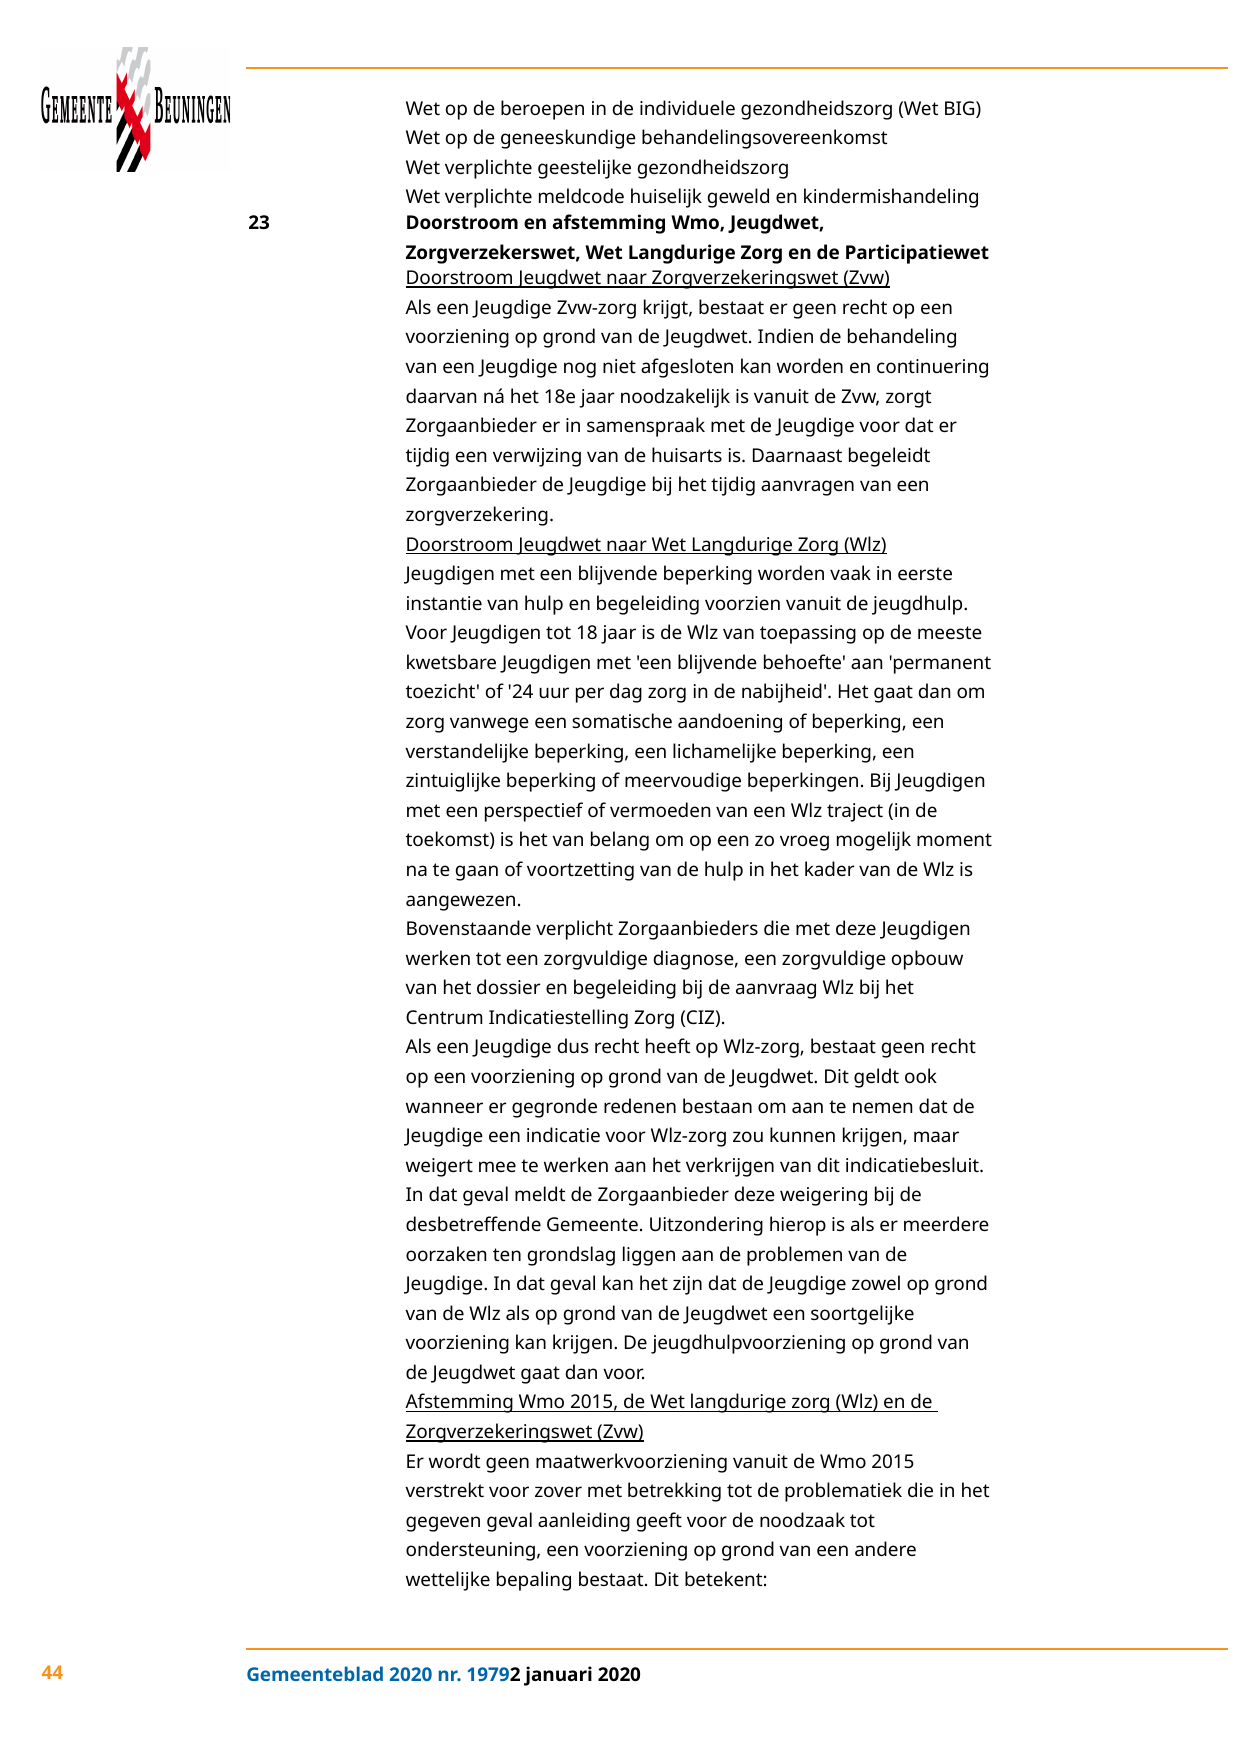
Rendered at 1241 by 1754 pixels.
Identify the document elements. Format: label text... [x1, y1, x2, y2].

table_cell Doorstroom Jeugdwet naar Zorgverzekeringswet (Zvw) Als een Jeugdige Zvw-zorg krijgt, bestaat er geen recht op een voorziening op grond van de Jeugdwet. Indien de behandeling van een Jeugdige nog niet afgesloten kan worden en continuering daarvan ná het 18e jaar noodzakelijk is vanuit de Zvw, zorgt Zorgaanbieder er in samenspraak met de Jeugdige voor dat er tijdig een verwijzing van de huisarts is. Daarnaast begeleidt Zorgaanbieder de Jeugdige bij het tijdig aanvragen van een zorgverzekering. Doorstroom Jeugdwet naar Wet Langdurige Zorg (Wlz) Jeugdigen met een blijvende beperking worden vaak in eerste instantie van hulp en begeleiding voorzien vanuit de jeugdhulp. Voor Jeugdigen tot 18 jaar is de Wlz van toepassing op de meeste kwetsbare Jeugdigen met 'een blijvende behoefte' aan 'permanent toezicht' of '24 uur per dag zorg in de nabijheid'. Het gaat dan om zorg vanwege een somatische aandoening of beperking, een verstandelijke beperking, een lichamelijke beperking, een zintuiglijke beperking of meervoudige beperkingen. Bij Jeugdigen met een perspectief of vermoeden van een Wlz traject (in de toekomst) is het van belang om op een zo vroeg mogelijk moment na te gaan of voortzetting van de hulp in het kader van de Wlz is aangewezen. Bovenstaande verplicht Zorgaanbieders die met deze Jeugdigen werken tot een zorgvuldige diagnose, een zorgvuldige opbouw van het dossier en begeleiding bij de aanvraag Wlz bij het Centrum Indicatiestelling Zorg (CIZ). Als een Jeugdige dus recht heeft op Wlz-zorg, bestaat geen recht op een voorziening op grond van de Jeugdwet. Dit geldt ook wanneer er gegronde redenen bestaan om aan te nemen dat de Jeugdige een indicatie voor Wlz-zorg zou kunnen krijgen, maar weigert mee te werken aan het verkrijgen van dit indicatiebesluit. In dat geval meldt de Zorgaanbieder deze weigering bij de desbetreffende Gemeente. Uitzondering hierop is als er meerdere oorzaken ten grondslag liggen aan de problemen van de Jeugdige. In dat geval kan het zijn dat de Jeugdige zowel op grond van de Wlz als op grond van de Jeugdwet een soortgelijke voorziening kan krijgen. De jeugdhulpvoorziening op grond van de Jeugdwet gaat dan voor. Afstemming Wmo 2015, de Wet langdurige zorg (Wlz) en de Zorgverzekeringswet (Zvw) Er wordt geen maatwerkvoorziening vanuit de Wmo 2015 verstrekt voor zover met betrekking tot de problematiek die in het gegeven geval aanleiding geeft voor de noodzaak tot ondersteuning, een voorziening op grond van een andere wettelijke bepaling bestaat. Dit betekent: [405, 265, 994, 1592]
table_cell Wet op de beroepen in de individuele gezondheidszorg (Wet BIG) Wet op de geneeskundige behandelingsovereenkomst Wet verplichte geestelijke gezondheidszorg Wet verplichte meldcode huiselijk geweld en kindermishandeling [405, 95, 994, 209]
table_cell [248, 95, 405, 209]
table_cell [248, 265, 405, 1592]
table_cell Doorstroom en afstemming Wmo, Jeugdwet, Zorgverzekerswet, Wet Langdurige Zorg en de Participatiewet [405, 209, 994, 264]
table_cell 23 [248, 209, 405, 264]
picture [41, 47, 231, 172]
